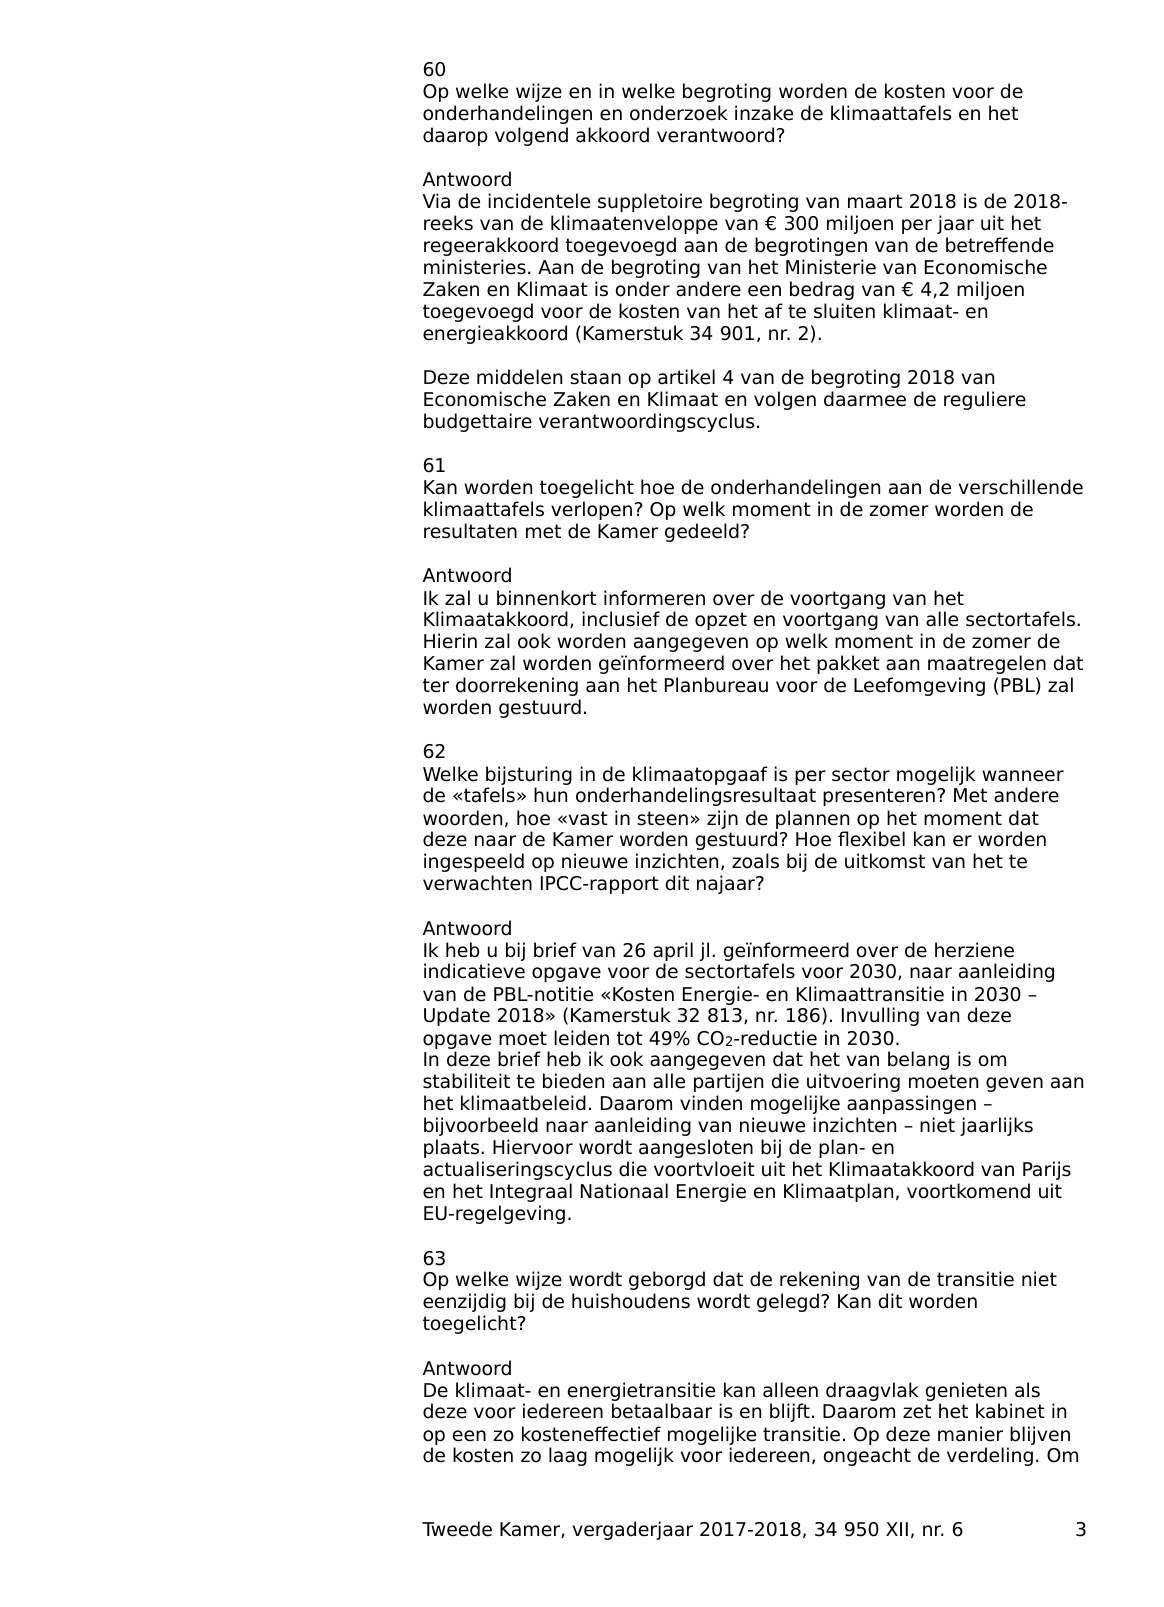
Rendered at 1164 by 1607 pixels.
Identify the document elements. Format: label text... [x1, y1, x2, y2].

text Antwoord [422, 1357, 1087, 1379]
text Via de incidentele suppletoire begroting van maart 2018 is de 2018-reeks van de klimaatenveloppe van € 300 miljoen per jaar uit het regeerakkoord toegevoegd aan de begrotingen van de betreffende ministeries. Aan de begroting van het Ministerie van Economische Zaken en Klimaat is onder andere een bedrag van € 4,2 miljoen toegevoegd voor de kosten van het af te sluiten klimaat- en energieakkoord (Kamerstuk 34 901, nr. 2). [422, 191, 1087, 345]
text Op welke wijze en in welke begroting worden de kosten voor de onderhandelingen en onderzoek inzake de klimaattafels en het daarop volgend akkoord verantwoord? [422, 81, 1087, 147]
text Kan worden toegelicht hoe de onderhandelingen aan de verschillende klimaattafels verlopen? Op welk moment in de zomer worden de resultaten met de Kamer gedeeld? [422, 477, 1087, 543]
text Ik heb u bij brief van 26 april jl. geïnformeerd over de herziene indicatieve opgave voor de sectortafels voor 2030, naar aanleiding van de PBL-notitie «Kosten Energie- en Klimaattransitie in 2030 – Update 2018» (Kamerstuk 32 813, nr. 186). Invulling van deze opgave moet leiden tot 49% CO2-reductie in 2030. [422, 939, 1087, 1049]
text Antwoord [422, 917, 1087, 939]
text Deze middelen staan op artikel 4 van de begroting 2018 van Economische Zaken en Klimaat en volgen daarmee de reguliere budgettaire verantwoordingscyclus. [422, 367, 1087, 433]
text Ik zal u binnenkort informeren over de voortgang van het Klimaatakkoord, inclusief de opzet en voortgang van alle sectortafels. Hierin zal ook worden aangegeven op welk moment in de zomer de Kamer zal worden geïnformeerd over het pakket aan maatregelen dat ter doorrekening aan het Planbureau voor de Leefomgeving (PBL) zal worden gestuurd. [422, 587, 1087, 719]
text 63 [422, 1247, 1087, 1269]
text Antwoord [422, 565, 1087, 587]
text De klimaat- en energietransitie kan alleen draagvlak genieten als deze voor iedereen betaalbaar is en blijft. Daarom zet het kabinet in op een zo kosteneffectief mogelijke transitie. Op deze manier blijven de kosten zo laag mogelijk voor iedereen, ongeacht de verdeling. Om [422, 1379, 1087, 1467]
text 61 [422, 455, 1087, 477]
text Welke bijsturing in de klimaatopgaaf is per sector mogelijk wanneer de «tafels» hun onderhandelingsresultaat presenteren? Met andere woorden, hoe «vast in steen» zijn de plannen op het moment dat deze naar de Kamer worden gestuurd? Hoe flexibel kan er worden ingespeeld op nieuwe inzichten, zoals bij de uitkomst van het te verwachten IPCC-rapport dit najaar? [422, 763, 1087, 895]
text In deze brief heb ik ook aangegeven dat het van belang is om stabiliteit te bieden aan alle partijen die uitvoering moeten geven aan het klimaatbeleid. Daarom vinden mogelijke aanpassingen – bijvoorbeeld naar aanleiding van nieuwe inzichten – niet jaarlijks plaats. Hiervoor wordt aangesloten bij de plan- en actualiseringscyclus die voortvloeit uit het Klimaatakkoord van Parijs en het Integraal Nationaal Energie en Klimaatplan, voortkomend uit EU-regelgeving. [422, 1049, 1087, 1225]
text 62 [422, 741, 1087, 763]
text Antwoord [422, 169, 1087, 191]
text 60 [422, 59, 1087, 81]
text Op welke wijze wordt geborgd dat de rekening van de transitie niet eenzijdig bij de huishoudens wordt gelegd? Kan dit worden toegelicht? [422, 1269, 1087, 1335]
